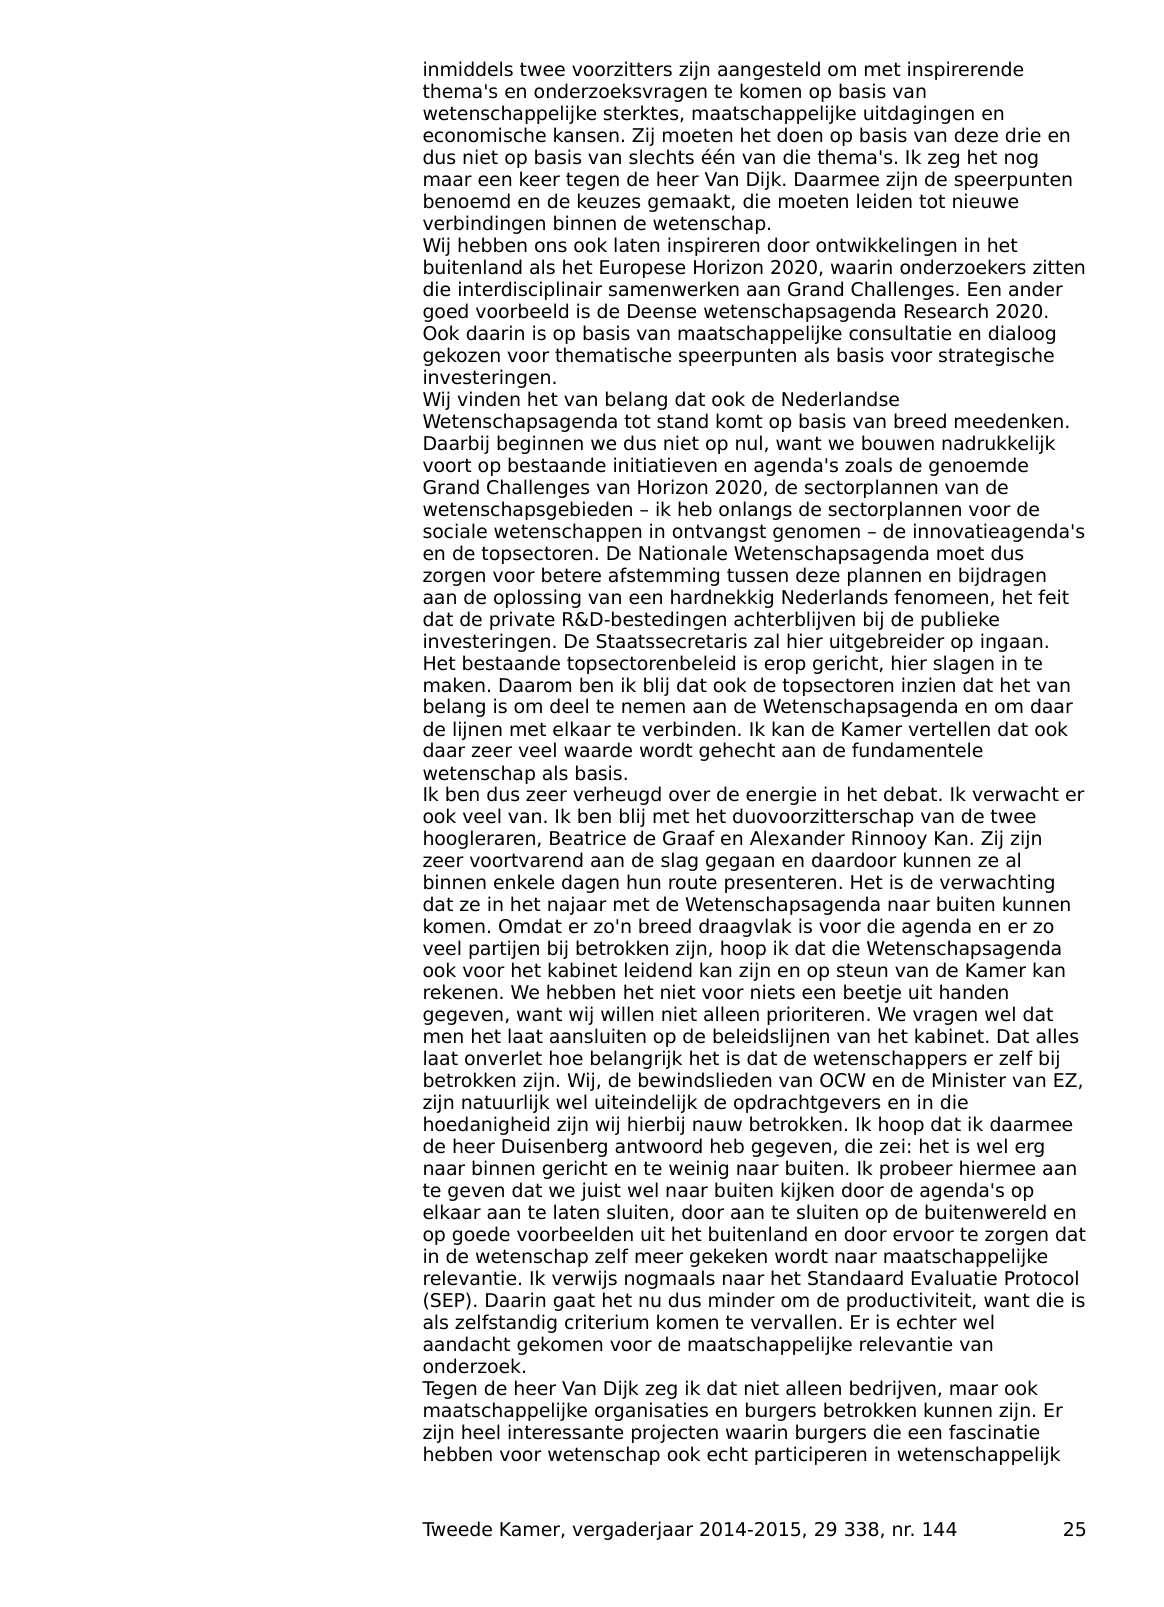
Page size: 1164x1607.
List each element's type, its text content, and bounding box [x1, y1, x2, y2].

text Tegen de heer Van Dijk zeg ik dat niet alleen bedrijven, maar ook maatschappelijke organisaties en burgers betrokken kunnen zijn. Er zijn heel interessante projecten waarin burgers die een fascinatie hebben voor wetenschap ook echt participeren in wetenschappelijk [422, 1378, 1087, 1466]
text inmiddels twee voorzitters zijn aangesteld om met inspirerende thema's en onderzoeksvragen te komen op basis van wetenschappelijke sterktes, maatschappelijke uitdagingen en economische kansen. Zij moeten het doen op basis van deze drie en dus niet op basis van slechts één van die thema's. Ik zeg het nog maar een keer tegen de heer Van Dijk. Daarmee zijn de speerpunten benoemd en de keuzes gemaakt, die moeten leiden tot nieuwe verbindingen binnen de wetenschap. [422, 59, 1087, 235]
text Wij vinden het van belang dat ook de Nederlandse Wetenschapsagenda tot stand komt op basis van breed meedenken. Daarbij beginnen we dus niet op nul, want we bouwen nadrukkelijk voort op bestaande initiatieven en agenda's zoals de genoemde Grand Challenges van Horizon 2020, de sectorplannen van de wetenschapsgebieden – ik heb onlangs de sectorplannen voor de sociale wetenschappen in ontvangst genomen – de innovatieagenda's en de topsectoren. De Nationale Wetenschapsagenda moet dus zorgen voor betere afstemming tussen deze plannen en bijdragen aan de oplossing van een hardnekkig Nederlands fenomeen, het feit dat de private R&D-bestedingen achterblijven bij de publieke investeringen. De Staatssecretaris zal hier uitgebreider op ingaan. Het bestaande topsectorenbeleid is erop gericht, hier slagen in te maken. Daarom ben ik blij dat ook de topsectoren inzien dat het van belang is om deel te nemen aan de Wetenschapsagenda en om daar de lijnen met elkaar te verbinden. Ik kan de Kamer vertellen dat ook daar zeer veel waarde wordt gehecht aan de fundamentele wetenschap als basis. [422, 389, 1087, 784]
text Wij hebben ons ook laten inspireren door ontwikkelingen in het buitenland als het Europese Horizon 2020, waarin onderzoekers zitten die interdisciplinair samenwerken aan Grand Challenges. Een ander goed voorbeeld is de Deense wetenschapsagenda Research 2020. Ook daarin is op basis van maatschappelijke consultatie en dialoog gekozen voor thematische speerpunten als basis voor strategische investeringen. [422, 235, 1087, 389]
text Ik ben dus zeer verheugd over de energie in het debat. Ik verwacht er ook veel van. Ik ben blij met het duovoorzitterschap van de twee hoogleraren, Beatrice de Graaf en Alexander Rinnooy Kan. Zij zijn zeer voortvarend aan de slag gegaan en daardoor kunnen ze al binnen enkele dagen hun route presenteren. Het is de verwachting dat ze in het najaar met de Wetenschapsagenda naar buiten kunnen komen. Omdat er zo'n breed draagvlak is voor die agenda en er zo veel partijen bij betrokken zijn, hoop ik dat die Wetenschapsagenda ook voor het kabinet leidend kan zijn en op steun van de Kamer kan rekenen. We hebben het niet voor niets een beetje uit handen gegeven, want wij willen niet alleen prioriteren. We vragen wel dat men het laat aansluiten op de beleidslijnen van het kabinet. Dat alles laat onverlet hoe belangrijk het is dat de wetenschappers er zelf bij betrokken zijn. Wij, de bewindslieden van OCW en de Minister van EZ, zijn natuurlijk wel uiteindelijk de opdrachtgevers en in die hoedanigheid zijn wij hierbij nauw betrokken. Ik hoop dat ik daarmee de heer Duisenberg antwoord heb gegeven, die zei: het is wel erg naar binnen gericht en te weinig naar buiten. Ik probeer hiermee aan te geven dat we juist wel naar buiten kijken door de agenda's op elkaar aan te laten sluiten, door aan te sluiten op de buitenwereld en op goede voorbeelden uit het buitenland en door ervoor te zorgen dat in de wetenschap zelf meer gekeken wordt naar maatschappelijke relevantie. Ik verwijs nogmaals naar het Standaard Evaluatie Protocol (SEP). Daarin gaat het nu dus minder om de productiviteit, want die is als zelfstandig criterium komen te vervallen. Er is echter wel aandacht gekomen voor de maatschappelijke relevantie van onderzoek. [422, 784, 1087, 1378]
